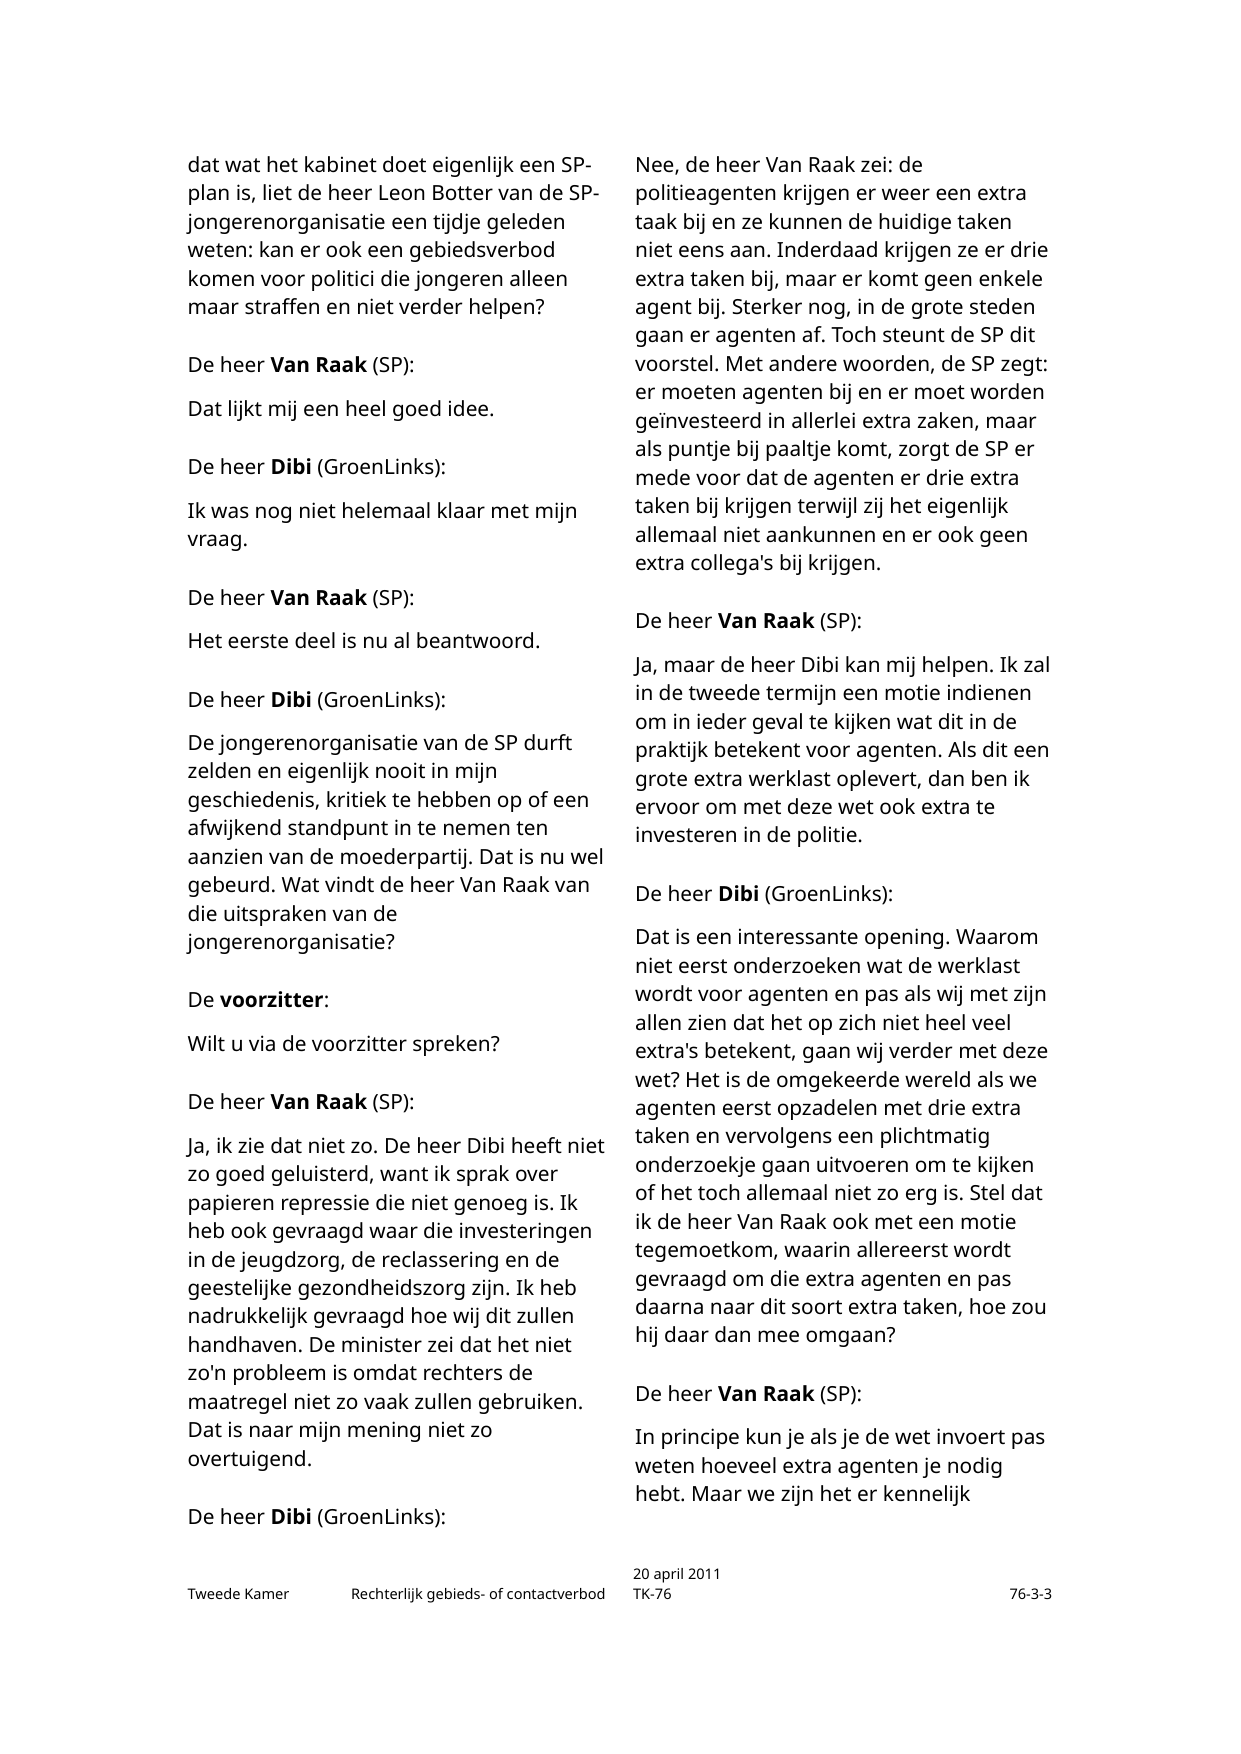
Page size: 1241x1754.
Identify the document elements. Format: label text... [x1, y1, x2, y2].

text De heer Dibi (GroenLinks): [635, 879, 1053, 907]
text Wilt u via de voorzitter spreken? [187, 1029, 605, 1057]
text Ja, ik zie dat niet zo. De heer Dibi heeft niet zo goed geluisterd, want ik sprak over papieren repressie die niet genoeg is. Ik heb ook gevraagd waar die investeringen in de jeugdzorg, de reclassering en de geestelijke gezondheidszorg zijn. Ik heb nadrukkelijk gevraagd hoe wij dit zullen handhaven. De minister zei dat het niet zo'n probleem is omdat rechters de maatregel niet zo vaak zullen gebruiken. Dat is naar mijn mening niet zo overtuigend. [187, 1131, 605, 1472]
text De heer Van Raak (SP): [187, 583, 605, 611]
text Ik was nog niet helemaal klaar met mijn vraag. [187, 496, 605, 553]
text De heer Van Raak (SP): [187, 351, 605, 379]
text De heer Van Raak (SP): [635, 607, 1053, 635]
text Het eerste deel is nu al beantwoord. [187, 626, 605, 655]
text De heer Van Raak (SP): [187, 1087, 605, 1116]
text De heer Dibi (GroenLinks): [187, 1502, 605, 1531]
text De voorzitter: [187, 986, 605, 1014]
text De heer Dibi (GroenLinks): [187, 452, 605, 481]
text Ja, maar de heer Dibi kan mij helpen. Ik zal in de tweede termijn een motie indienen om in ieder geval te kijken wat dit in de praktijk betekent voor agenten. Als dit een grote extra werklast oplevert, dan ben ik ervoor om met deze wet ook extra te investeren in de politie. [635, 650, 1053, 849]
text De heer Van Raak (SP): [635, 1379, 1053, 1407]
text dat wat het kabinet doet eigenlijk een SP-plan is, liet de heer Leon Botter van de SP-jongerenorganisatie een tijdje geleden weten: kan er ook een gebiedsverbod komen voor politici die jongeren alleen maar straffen en niet verder helpen? [187, 150, 605, 321]
text Dat lijkt mij een heel goed idee. [187, 394, 605, 422]
text De heer Dibi (GroenLinks): [187, 685, 605, 713]
text Nee, de heer Van Raak zei: de politieagenten krijgen er weer een extra taak bij en ze kunnen de huidige taken niet eens aan. Inderdaad krijgen ze er drie extra taken bij, maar er komt geen enkele agent bij. Sterker nog, in de grote steden gaan er agenten af. Toch steunt de SP dit voorstel. Met andere woorden, de SP zegt: er moeten agenten bij en er moet worden geïnvesteerd in allerlei extra zaken, maar als puntje bij paaltje komt, zorgt de SP er mede voor dat de agenten er drie extra taken bij krijgen terwijl zij het eigenlijk allemaal niet aankunnen en er ook geen extra collega's bij krijgen. [635, 150, 1053, 577]
text Dat is een interessante opening. Waarom niet eerst onderzoeken wat de werklast wordt voor agenten en pas als wij met zijn allen zien dat het op zich niet heel veel extra's betekent, gaan wij verder met deze wet? Het is de omgekeerde wereld als we agenten eerst opzadelen met drie extra taken en vervolgens een plichtmatig onderzoekje gaan uitvoeren om te kijken of het toch allemaal niet zo erg is. Stel dat ik de heer Van Raak ook met een motie tegemoetkom, waarin allereerst wordt gevraagd om die extra agenten en pas daarna naar dit soort extra taken, hoe zou hij daar dan mee omgaan? [635, 922, 1053, 1349]
text In principe kun je als je de wet invoert pas weten hoeveel extra agenten je nodig hebt. Maar we zijn het er kennelijk [635, 1422, 1053, 1508]
text De jongerenorganisatie van de SP durft zelden en eigenlijk nooit in mijn geschiedenis, kritiek te hebben op of een afwijkend standpunt in te nemen ten aanzien van de moederpartij. Dat is nu wel gebeurd. Wat vindt de heer Van Raak van die uitspraken van de jongerenorganisatie? [187, 728, 605, 956]
